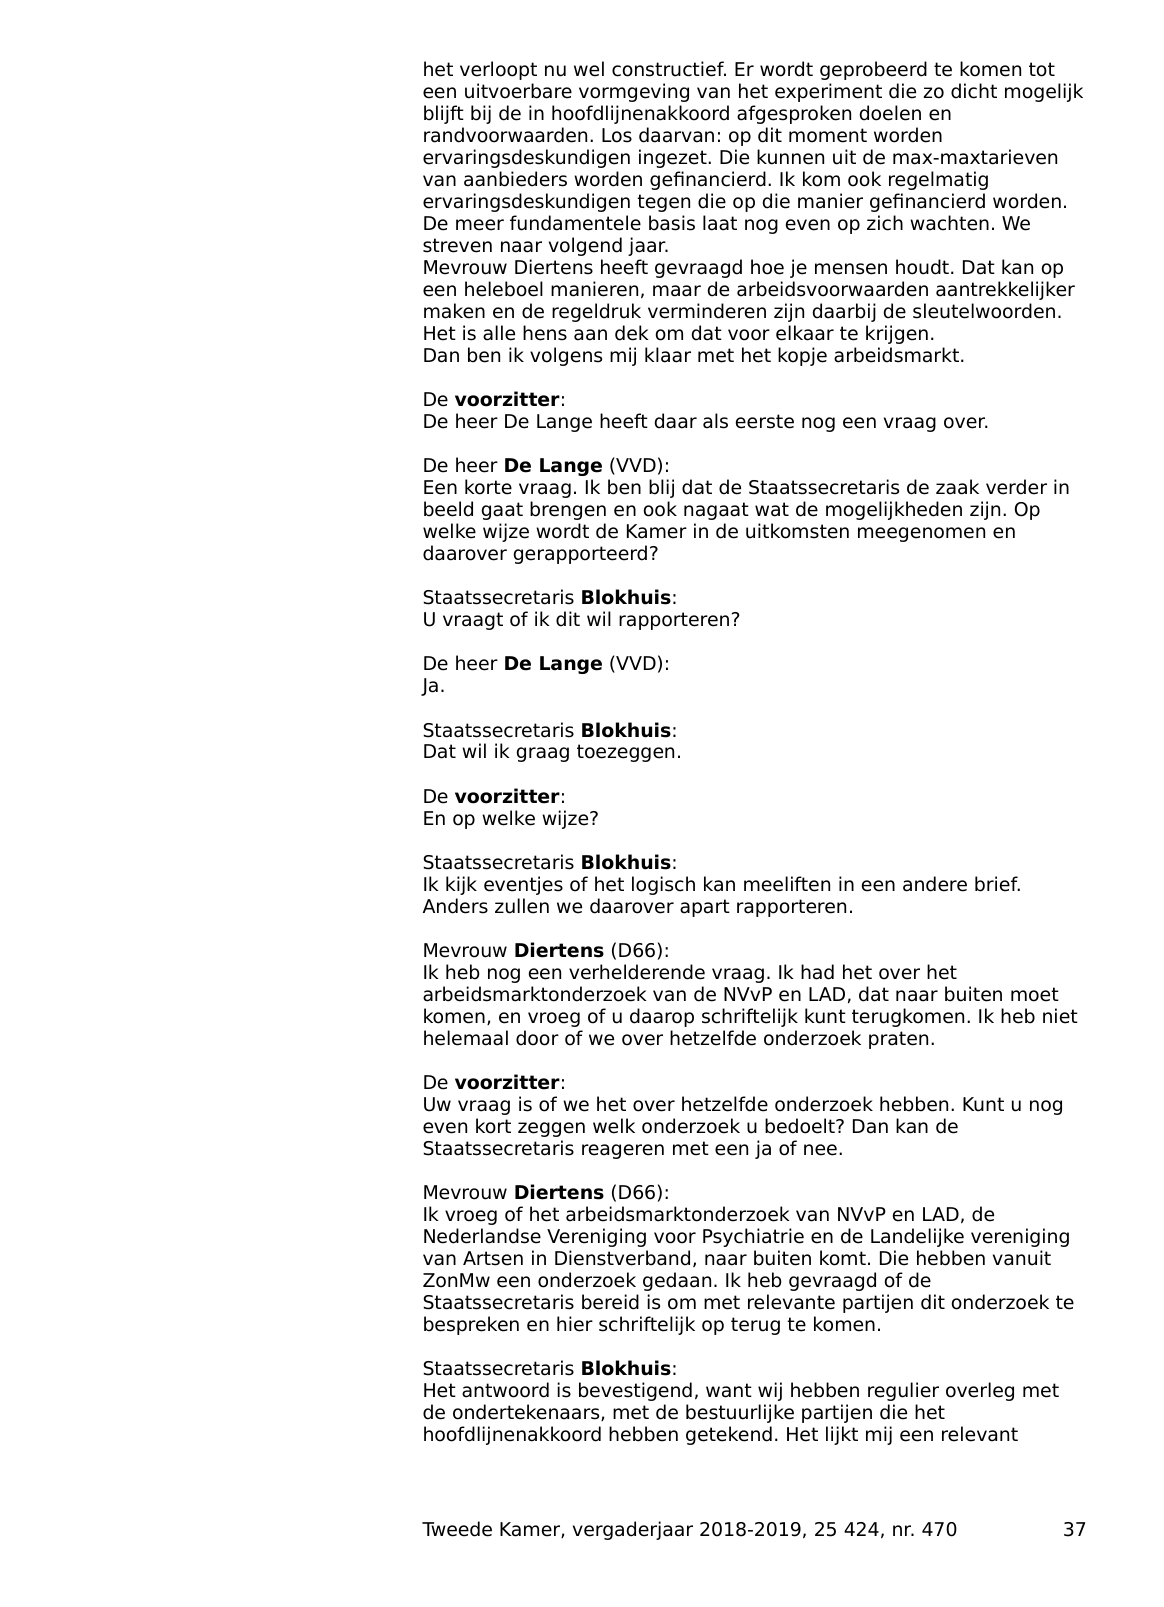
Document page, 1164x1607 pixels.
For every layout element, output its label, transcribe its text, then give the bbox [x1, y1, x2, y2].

text Een korte vraag. Ik ben blij dat de Staatssecretaris de zaak verder in beeld gaat brengen en ook nagaat wat de mogelijkheden zijn. Op welke wijze wordt de Kamer in de uitkomsten meegenomen en daarover gerapporteerd? [422, 477, 1087, 565]
text Staatssecretaris Blokhuis: [422, 587, 1087, 609]
text Staatssecretaris Blokhuis: [422, 719, 1087, 741]
text Het antwoord is bevestigend, want wij hebben regulier overleg met de ondertekenaars, met de bestuurlijke partijen die het hoofdlijnenakkoord hebben getekend. Het lijkt mij een relevant [422, 1380, 1087, 1446]
text Mevrouw Diertens (D66): [422, 1182, 1087, 1204]
text Ik heb nog een verhelderende vraag. Ik had het over het arbeidsmarktonderzoek van de NVvP en LAD, dat naar buiten moet komen, en vroeg of u daarop schriftelijk kunt terugkomen. Ik heb niet helemaal door of we over hetzelfde onderzoek praten. [422, 962, 1087, 1050]
text De heer De Lange (VVD): [422, 455, 1087, 477]
text Ik vroeg of het arbeidsmarktonderzoek van NVvP en LAD, de Nederlandse Vereniging voor Psychiatrie en de Landelijke vereniging van Artsen in Dienstverband, naar buiten komt. Die hebben vanuit ZonMw een onderzoek gedaan. Ik heb gevraagd of de Staatssecretaris bereid is om met relevante partijen dit onderzoek te bespreken en hier schriftelijk op terug te komen. [422, 1204, 1087, 1336]
text De voorzitter: [422, 786, 1087, 808]
text Ik kijk eventjes of het logisch kan meeliften in een andere brief. Anders zullen we daarover apart rapporteren. [422, 874, 1087, 918]
text U vraagt of ik dit wil rapporteren? [422, 609, 1087, 631]
text Mevrouw Diertens (D66): [422, 940, 1087, 962]
text De heer De Lange (VVD): [422, 653, 1087, 675]
text Dat wil ik graag toezeggen. [422, 741, 1087, 763]
text Dan ben ik volgens mij klaar met het kopje arbeidsmarkt. [422, 345, 1087, 367]
text Ja. [422, 675, 1087, 697]
text De voorzitter: [422, 389, 1087, 411]
text Staatssecretaris Blokhuis: [422, 1358, 1087, 1380]
text De heer De Lange heeft daar als eerste nog een vraag over. [422, 411, 1087, 433]
text Staatssecretaris Blokhuis: [422, 852, 1087, 874]
text Uw vraag is of we het over hetzelfde onderzoek hebben. Kunt u nog even kort zeggen welk onderzoek u bedoelt? Dan kan de Staatssecretaris reageren met een ja of nee. [422, 1094, 1087, 1160]
text Mevrouw Diertens heeft gevraagd hoe je mensen houdt. Dat kan op een heleboel manieren, maar de arbeidsvoorwaarden aantrekkelijker maken en de regeldruk verminderen zijn daarbij de sleutelwoorden. Het is alle hens aan dek om dat voor elkaar te krijgen. [422, 257, 1087, 345]
text De voorzitter: [422, 1072, 1087, 1094]
text het verloopt nu wel constructief. Er wordt geprobeerd te komen tot een uitvoerbare vormgeving van het experiment die zo dicht mogelijk blijft bij de in hoofdlijnenakkoord afgesproken doelen en randvoorwaarden. Los daarvan: op dit moment worden ervaringsdeskundigen ingezet. Die kunnen uit de max-maxtarieven van aanbieders worden gefinancierd. Ik kom ook regelmatig ervaringsdeskundigen tegen die op die manier gefinancierd worden. De meer fundamentele basis laat nog even op zich wachten. We streven naar volgend jaar. [422, 59, 1087, 257]
text En op welke wijze? [422, 808, 1087, 829]
